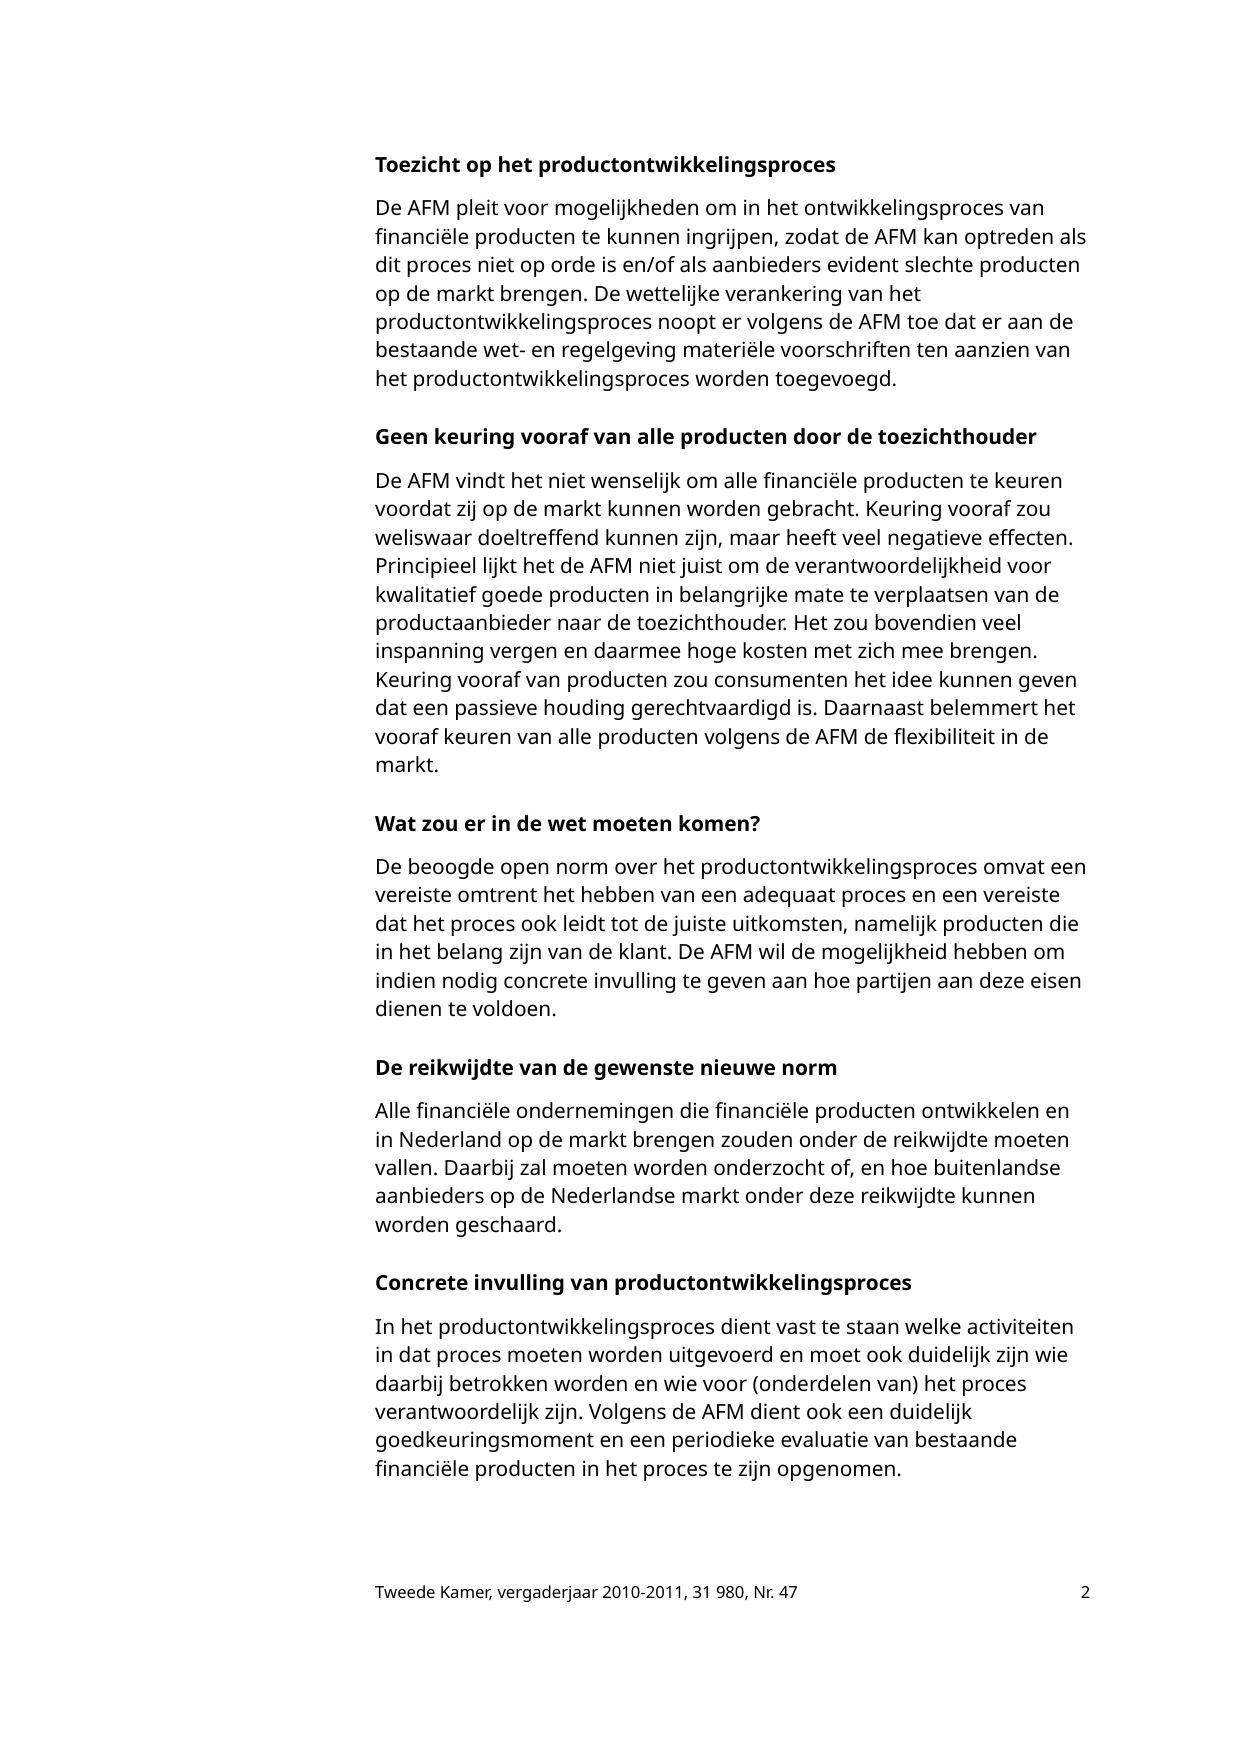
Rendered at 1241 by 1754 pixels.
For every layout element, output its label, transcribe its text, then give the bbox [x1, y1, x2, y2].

text De AFM vindt het niet wenselijk om alle financiële producten te keuren voordat zij op de markt kunnen worden gebracht. Keuring vooraf zou weliswaar doeltreffend kunnen zijn, maar heeft veel negatieve effecten. Principieel lijkt het de AFM niet juist om de verantwoordelijkheid voor kwalitatief goede producten in belangrijke mate te verplaatsen van de productaanbieder naar de toezichthouder. Het zou bovendien veel inspanning vergen en daarmee hoge kosten met zich mee brengen. Keuring vooraf van producten zou consumenten het idee kunnen geven dat een passieve houding gerechtvaardigd is. Daarnaast belemmert het vooraf keuren van alle producten volgens de AFM de flexibiliteit in de markt. [375, 466, 1090, 779]
text De AFM pleit voor mogelijkheden om in het ontwikkelingsproces van financiële producten te kunnen ingrijpen, zodat de AFM kan optreden als dit proces niet op orde is en/of als aanbieders evident slechte producten op de markt brengen. De wettelijke verankering van het productontwikkelingsproces noopt er volgens de AFM toe dat er aan de bestaande wet- en regelgeving materiële voorschriften ten aanzien van het productontwikkelingsproces worden toegevoegd. [375, 193, 1090, 392]
text De beoogde open norm over het productontwikkelingsproces omvat een vereiste omtrent het hebben van een adequaat proces en een vereiste dat het proces ook leidt tot de juiste uitkomsten, namelijk producten die in het belang zijn van de klant. De AFM wil de mogelijkheid hebben om indien nodig concrete invulling te geven aan hoe partijen aan deze eisen dienen te voldoen. [375, 852, 1090, 1023]
text De reikwijdte van de gewenste nieuwe norm [375, 1053, 1090, 1081]
text In het productontwikkelingsproces dient vast te staan welke activiteiten in dat proces moeten worden uitgevoerd en moet ook duidelijk zijn wie daarbij betrokken worden en wie voor (onderdelen van) het proces verantwoordelijk zijn. Volgens de AFM dient ook een duidelijk goedkeuringsmoment en een periodieke evaluatie van bestaande financiële producten in het proces te zijn opgenomen. [375, 1312, 1090, 1482]
text Concrete invulling van productontwikkelingsproces [375, 1268, 1090, 1297]
text Alle financiële ondernemingen die financiële producten ontwikkelen en in Nederland op de markt brengen zouden onder de reikwijdte moeten vallen. Daarbij zal moeten worden onderzocht of, en hoe buitenlandse aanbieders op de Nederlandse markt onder deze reikwijdte kunnen worden geschaard. [375, 1096, 1090, 1238]
text Geen keuring vooraf van alle producten door de toezichthouder [375, 422, 1090, 451]
text Toezicht op het productontwikkelingsproces [375, 150, 1090, 178]
text Wat zou er in de wet moeten komen? [375, 809, 1090, 837]
